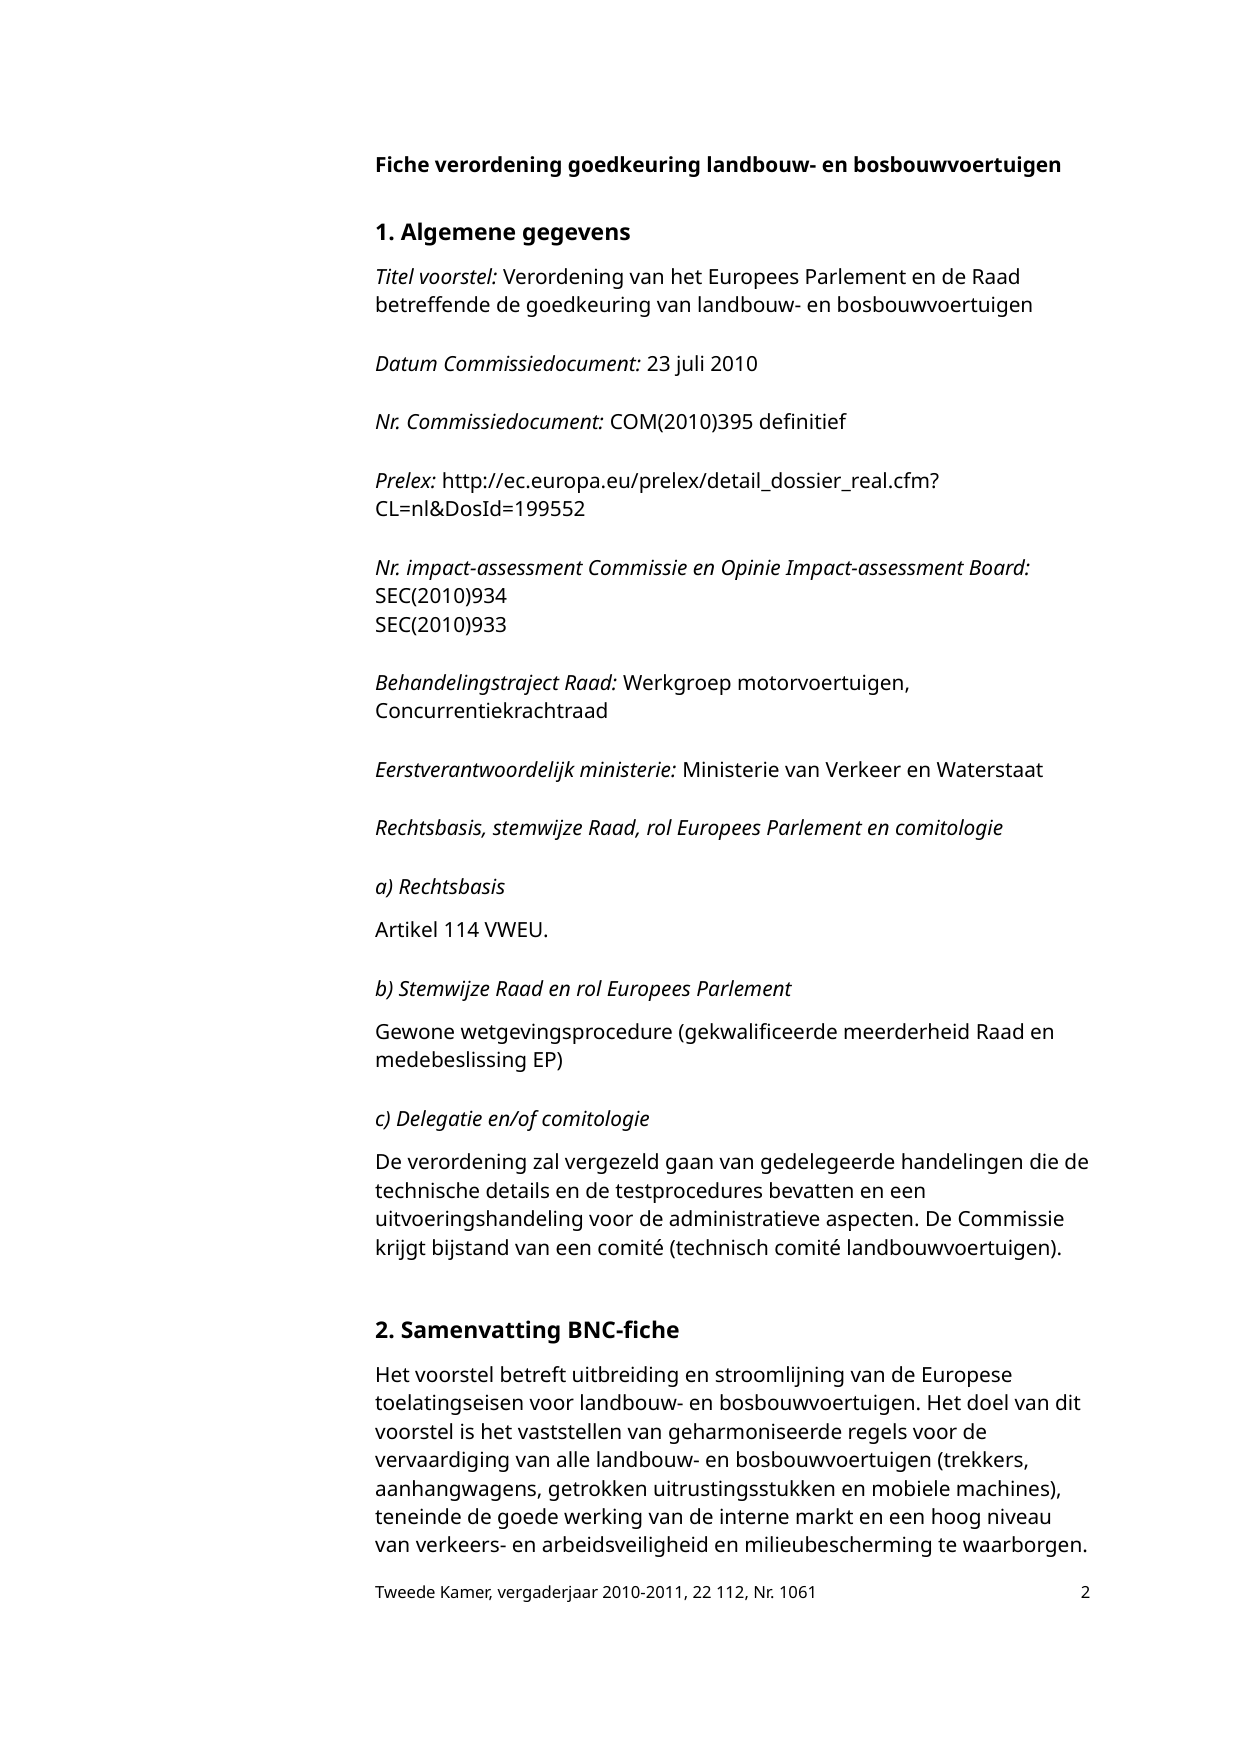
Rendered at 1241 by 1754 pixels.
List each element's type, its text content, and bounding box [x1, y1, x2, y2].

text Prelex: http://ec.europa.eu/prelex/detail_dossier_real.cfm?CL=nl&DosId=199552 [375, 466, 1090, 523]
text SEC(2010)933 [375, 610, 1090, 638]
text De verordening zal vergezeld gaan van gedelegeerde handelingen die de technische details en de testprocedures bevatten en een uitvoeringshandeling voor de administratieve aspecten. De Commissie krijgt bijstand van een comité (technisch comité landbouwvoertuigen). [375, 1147, 1090, 1261]
text a) Rechtsbasis [375, 872, 1090, 900]
text Eerstverantwoordelijk ministerie: Ministerie van Verkeer en Waterstaat [375, 755, 1090, 783]
text Gewone wetgevingsprocedure (gekwalificeerde meerderheid Raad en medebeslissing EP) [375, 1017, 1090, 1074]
text Nr. impact-assessment Commissie en Opinie Impact-assessment Board: SEC(2010)934 [375, 553, 1090, 610]
text Het voorstel betreft uitbreiding en stroomlijning van de Europese toelatingseisen voor landbouw- en bosbouwvoertuigen. Het doel van dit voorstel is het vaststellen van geharmoniseerde regels voor de vervaardiging van alle landbouw- en bosbouwvoertuigen (trekkers, aanhangwagens, getrokken uitrustingsstukken en mobiele machines), teneinde de goede werking van de interne markt en een hoog niveau van verkeers- en arbeidsveiligheid en milieubescherming te waarborgen. [375, 1360, 1090, 1559]
text Datum Commissiedocument: 23 juli 2010 [375, 349, 1090, 377]
text Titel voorstel: Verordening van het Europees Parlement en de Raad betreffende de goedkeuring van landbouw- en bosbouwvoertuigen [375, 262, 1090, 319]
text b) Stemwijze Raad en rol Europees Parlement [375, 974, 1090, 1002]
text Artikel 114 VWEU. [375, 915, 1090, 944]
text Rechtsbasis, stemwijze Raad, rol Europees Parlement en comitologie [375, 813, 1090, 842]
text c) Delegatie en/of comitologie [375, 1104, 1090, 1132]
subtitle 2. Samenvatting BNC-fiche [375, 1314, 1090, 1345]
text Fiche verordening goedkeuring landbouw- en bosbouwvoertuigen [375, 150, 1090, 178]
subtitle 1. Algemene gegevens [375, 216, 1090, 247]
text Nr. Commissiedocument: COM(2010)395 definitief [375, 407, 1090, 436]
text Behandelingstraject Raad: Werkgroep motorvoertuigen, Concurrentiekrachtraad [375, 668, 1090, 725]
